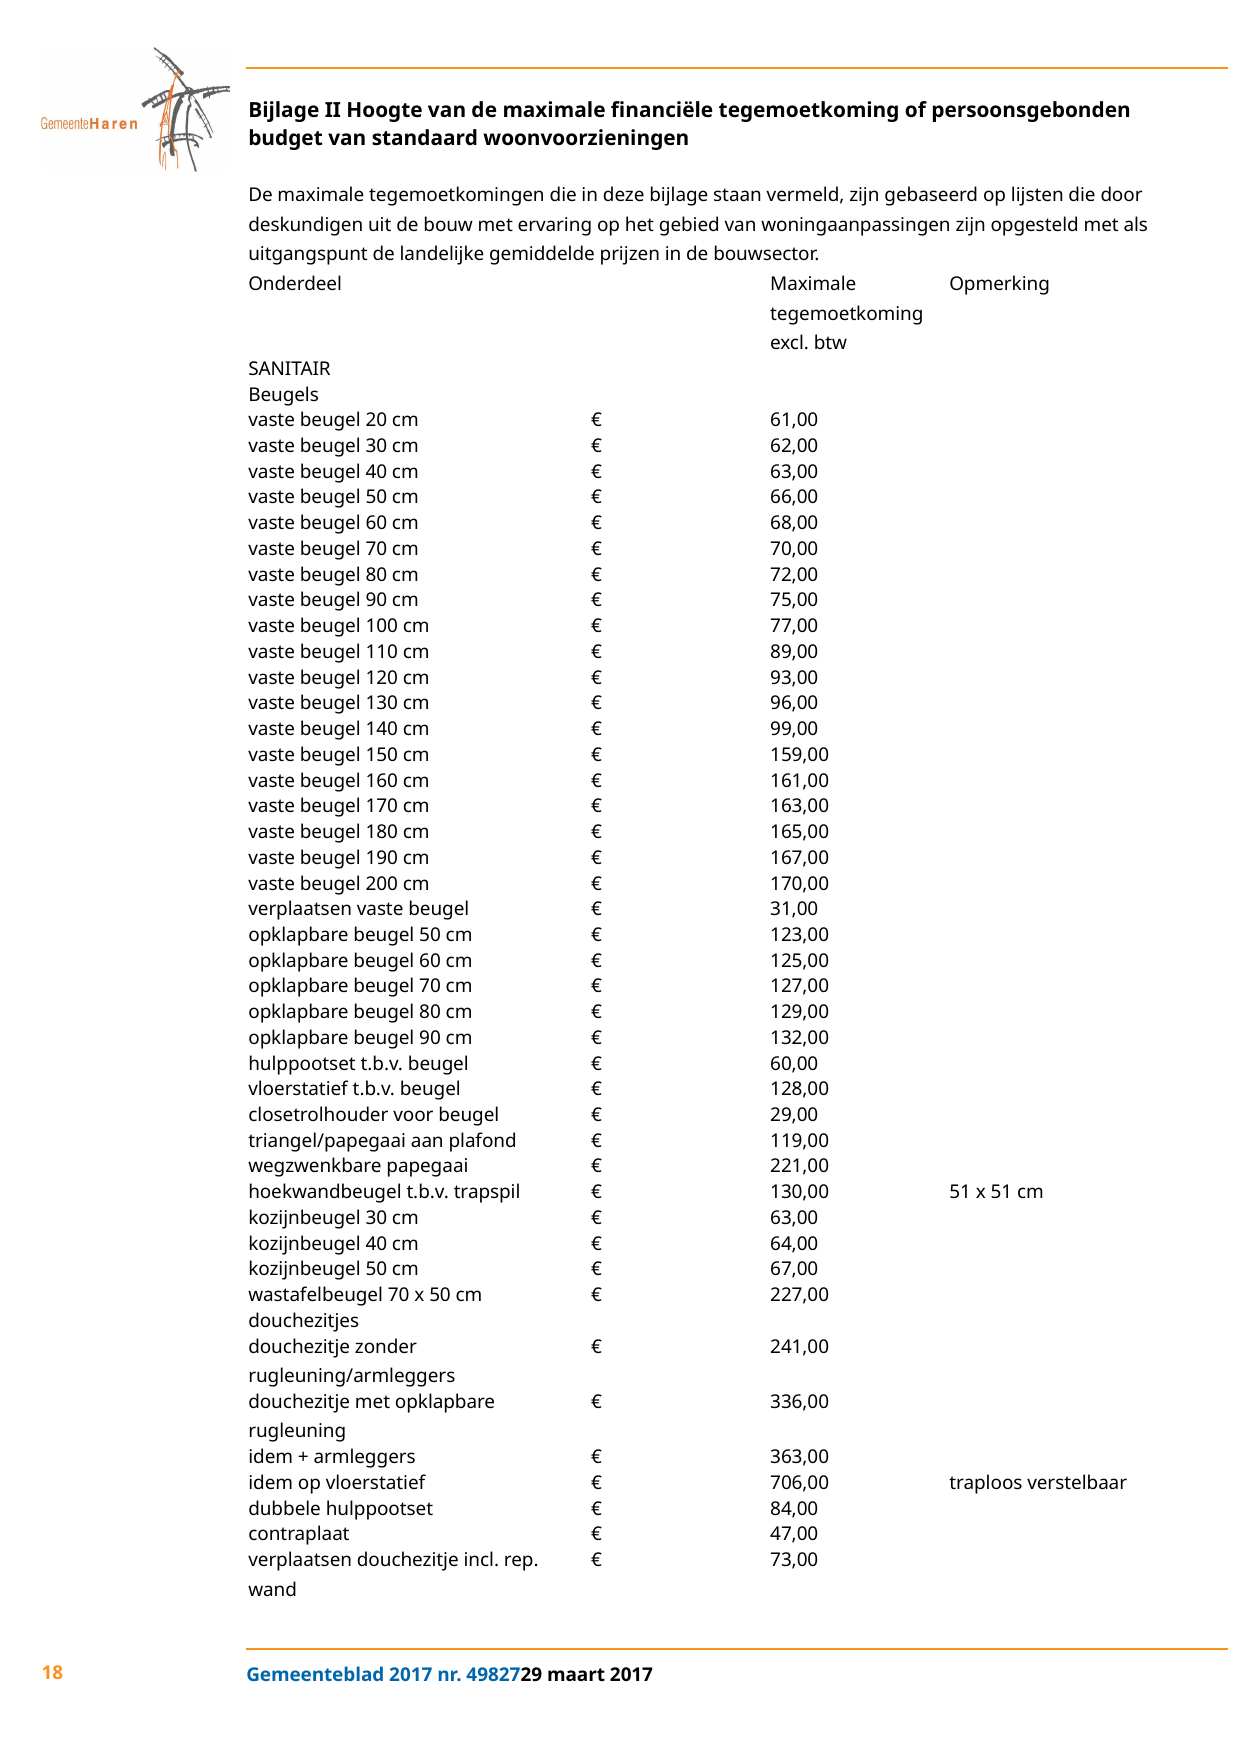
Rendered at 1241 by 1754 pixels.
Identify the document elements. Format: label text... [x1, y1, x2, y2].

table_cell € [591, 1256, 770, 1281]
table_cell [949, 613, 1152, 638]
text De maximale tegemoetkomingen die in deze bijlage staan vermeld, zijn gebaseerd op lijsten die door deskundigen uit de bouw met ervaring op het gebied van woningaanpassingen zijn opgesteld met als uitgangspunt de landelijke gemiddelde prijzen in de bouwsector. [248, 181, 1152, 266]
table_cell wastafelbeugel 70 x 50 cm [248, 1281, 591, 1307]
table_cell [949, 1521, 1152, 1546]
table_cell vaste beugel 20 cm [248, 407, 591, 432]
table_cell 63,00 [770, 1204, 949, 1230]
table_cell [949, 844, 1152, 870]
table_cell 161,00 [770, 767, 949, 792]
table_cell vaste beugel 200 cm [248, 870, 591, 895]
table_cell [949, 1256, 1152, 1281]
table_cell [949, 1546, 1152, 1602]
table_cell [949, 355, 1152, 381]
table_cell douchezitje met opklapbare rugleuning [248, 1388, 591, 1443]
table_cell 96,00 [770, 690, 949, 715]
table_cell 132,00 [770, 1024, 949, 1050]
table_cell € [591, 1495, 770, 1521]
table_cell 29,00 [770, 1101, 949, 1127]
table_cell vaste beugel 80 cm [248, 561, 591, 587]
table_cell douchezitje zonder rugleuning/armleggers [248, 1333, 591, 1388]
table_cell € [591, 1521, 770, 1546]
table_cell € [591, 921, 770, 947]
table_cell [949, 1101, 1152, 1127]
table_cell [949, 484, 1152, 509]
table_cell [949, 407, 1152, 432]
table_cell € [591, 767, 770, 792]
table_cell € [591, 1546, 770, 1602]
table_cell 67,00 [770, 1256, 949, 1281]
table_cell 129,00 [770, 998, 949, 1024]
table_cell € [591, 664, 770, 689]
table_cell 62,00 [770, 432, 949, 458]
table_cell € [591, 484, 770, 509]
table_cell traploos verstelbaar [949, 1469, 1152, 1495]
table_cell 163,00 [770, 793, 949, 818]
table_cell [949, 973, 1152, 998]
table_cell € [591, 1204, 770, 1230]
table_cell vaste beugel 30 cm [248, 432, 591, 458]
table_cell € [591, 407, 770, 432]
table_cell € [591, 895, 770, 921]
table_cell [949, 690, 1152, 715]
table_cell hoekwandbeugel t.b.v. trapspil [248, 1179, 591, 1204]
table_cell € [591, 1153, 770, 1178]
table_cell 66,00 [770, 484, 949, 509]
table_cell 125,00 [770, 947, 949, 973]
table_cell verplaatsen vaste beugel [248, 895, 591, 921]
picture [41, 47, 231, 172]
table_cell [591, 355, 770, 381]
table_cell idem op vloerstatief [248, 1469, 591, 1495]
table_cell opklapbare beugel 60 cm [248, 947, 591, 973]
table_header [591, 270, 770, 355]
table_cell [770, 355, 949, 381]
table_cell vaste beugel 160 cm [248, 767, 591, 792]
table_cell 68,00 [770, 510, 949, 535]
table_cell € [591, 1179, 770, 1204]
table_cell idem + armleggers [248, 1444, 591, 1469]
table_cell [949, 664, 1152, 689]
table_cell kozijnbeugel 50 cm [248, 1256, 591, 1281]
table_cell opklapbare beugel 50 cm [248, 921, 591, 947]
table_cell 128,00 [770, 1076, 949, 1101]
table_cell [591, 1307, 770, 1333]
table_cell douchezitjes [248, 1307, 591, 1333]
table_cell € [591, 844, 770, 870]
table_cell € [591, 613, 770, 638]
table_cell € [591, 793, 770, 818]
table_cell vaste beugel 70 cm [248, 535, 591, 561]
table_cell 123,00 [770, 921, 949, 947]
table_cell vaste beugel 110 cm [248, 638, 591, 664]
table_cell [770, 381, 949, 407]
table_cell [949, 587, 1152, 612]
table_cell [949, 1495, 1152, 1521]
table_cell opklapbare beugel 80 cm [248, 998, 591, 1024]
table_cell 64,00 [770, 1230, 949, 1256]
table_cell [949, 1333, 1152, 1388]
table_cell 31,00 [770, 895, 949, 921]
table_cell SANITAIR [248, 355, 591, 381]
table_cell € [591, 870, 770, 895]
table_cell [949, 1444, 1152, 1469]
table_cell [949, 535, 1152, 561]
table_cell 70,00 [770, 535, 949, 561]
table_cell [949, 998, 1152, 1024]
table_cell vaste beugel 60 cm [248, 510, 591, 535]
table_cell 130,00 [770, 1179, 949, 1204]
table_cell € [591, 1469, 770, 1495]
table_cell [949, 1281, 1152, 1307]
table_cell vaste beugel 120 cm [248, 664, 591, 689]
table_cell vaste beugel 170 cm [248, 793, 591, 818]
text Bijlage II Hoogte van de maximale financiële tegemoetkoming of persoonsgebonden budget van standaard woonvoorzieningen [248, 95, 1152, 152]
table_cell opklapbare beugel 70 cm [248, 973, 591, 998]
table_cell [949, 793, 1152, 818]
table_cell € [591, 1050, 770, 1076]
table_cell € [591, 973, 770, 998]
table_cell [949, 1388, 1152, 1443]
table_cell € [591, 1333, 770, 1388]
table_cell 119,00 [770, 1127, 949, 1153]
table_cell € [591, 947, 770, 973]
table_cell 159,00 [770, 741, 949, 767]
table_cell 75,00 [770, 587, 949, 612]
table_cell 47,00 [770, 1521, 949, 1546]
table_cell [949, 715, 1152, 741]
table_cell € [591, 638, 770, 664]
table_cell € [591, 510, 770, 535]
table_cell [949, 921, 1152, 947]
table_cell € [591, 741, 770, 767]
table_header Opmerking [949, 270, 1152, 355]
table_cell 60,00 [770, 1050, 949, 1076]
table_cell [949, 1230, 1152, 1256]
table_cell [770, 1307, 949, 1333]
table_cell kozijnbeugel 30 cm [248, 1204, 591, 1230]
table_cell vaste beugel 150 cm [248, 741, 591, 767]
table_cell [949, 947, 1152, 973]
table_cell vaste beugel 180 cm [248, 818, 591, 844]
table_cell € [591, 1281, 770, 1307]
table_cell [949, 818, 1152, 844]
table_cell 170,00 [770, 870, 949, 895]
table_cell closetrolhouder voor beugel [248, 1101, 591, 1127]
table_cell vaste beugel 130 cm [248, 690, 591, 715]
table_cell vaste beugel 90 cm [248, 587, 591, 612]
table_cell € [591, 535, 770, 561]
table_cell € [591, 458, 770, 484]
table_cell vaste beugel 190 cm [248, 844, 591, 870]
table_cell 221,00 [770, 1153, 949, 1178]
table_cell [949, 458, 1152, 484]
table_cell 77,00 [770, 613, 949, 638]
table_cell € [591, 587, 770, 612]
table_cell [949, 432, 1152, 458]
table_cell wegzwenkbare papegaai [248, 1153, 591, 1178]
table_cell 84,00 [770, 1495, 949, 1521]
table_cell 241,00 [770, 1333, 949, 1388]
table_cell opklapbare beugel 90 cm [248, 1024, 591, 1050]
table_cell [949, 1076, 1152, 1101]
table_cell 89,00 [770, 638, 949, 664]
table_cell 61,00 [770, 407, 949, 432]
table_cell vaste beugel 100 cm [248, 613, 591, 638]
table_cell € [591, 1127, 770, 1153]
table_cell € [591, 1230, 770, 1256]
table_cell [949, 510, 1152, 535]
table_cell 363,00 [770, 1444, 949, 1469]
table_cell € [591, 1444, 770, 1469]
table_cell 227,00 [770, 1281, 949, 1307]
table_cell 73,00 [770, 1546, 949, 1602]
table_cell hulppootset t.b.v. beugel [248, 1050, 591, 1076]
table_cell [949, 1307, 1152, 1333]
table_cell € [591, 715, 770, 741]
table_cell triangel/papegaai aan plafond [248, 1127, 591, 1153]
table_cell contraplaat [248, 1521, 591, 1546]
table_cell € [591, 690, 770, 715]
table_cell € [591, 818, 770, 844]
table_cell vaste beugel 140 cm [248, 715, 591, 741]
table_cell [591, 381, 770, 407]
table_cell 165,00 [770, 818, 949, 844]
table_cell [949, 1050, 1152, 1076]
table_header Maximale tegemoetkoming excl. btw [770, 270, 949, 355]
table_cell vaste beugel 40 cm [248, 458, 591, 484]
table_cell 51 x 51 cm [949, 1179, 1152, 1204]
table_cell [949, 767, 1152, 792]
table_cell 336,00 [770, 1388, 949, 1443]
table_cell [949, 870, 1152, 895]
table_cell kozijnbeugel 40 cm [248, 1230, 591, 1256]
table_cell 63,00 [770, 458, 949, 484]
table_cell [949, 638, 1152, 664]
table_cell vaste beugel 50 cm [248, 484, 591, 509]
table_cell dubbele hulppootset [248, 1495, 591, 1521]
table_cell 127,00 [770, 973, 949, 998]
table_cell 99,00 [770, 715, 949, 741]
table_cell 93,00 [770, 664, 949, 689]
table_cell [949, 1204, 1152, 1230]
table_cell € [591, 998, 770, 1024]
table_cell vloerstatief t.b.v. beugel [248, 1076, 591, 1101]
table_cell € [591, 1024, 770, 1050]
table_cell Beugels [248, 381, 591, 407]
table_cell € [591, 1076, 770, 1101]
table_cell verplaatsen douchezitje incl. rep. wand [248, 1546, 591, 1602]
table_cell [949, 561, 1152, 587]
table_header Onderdeel [248, 270, 591, 355]
table_cell 706,00 [770, 1469, 949, 1495]
table_cell € [591, 561, 770, 587]
table_cell € [591, 432, 770, 458]
table_cell [949, 1153, 1152, 1178]
table_cell 72,00 [770, 561, 949, 587]
table_cell [949, 741, 1152, 767]
table_cell 167,00 [770, 844, 949, 870]
table_cell [949, 1127, 1152, 1153]
table_cell € [591, 1388, 770, 1443]
table_cell [949, 1024, 1152, 1050]
table_cell [949, 895, 1152, 921]
table_cell € [591, 1101, 770, 1127]
table_cell [949, 381, 1152, 407]
